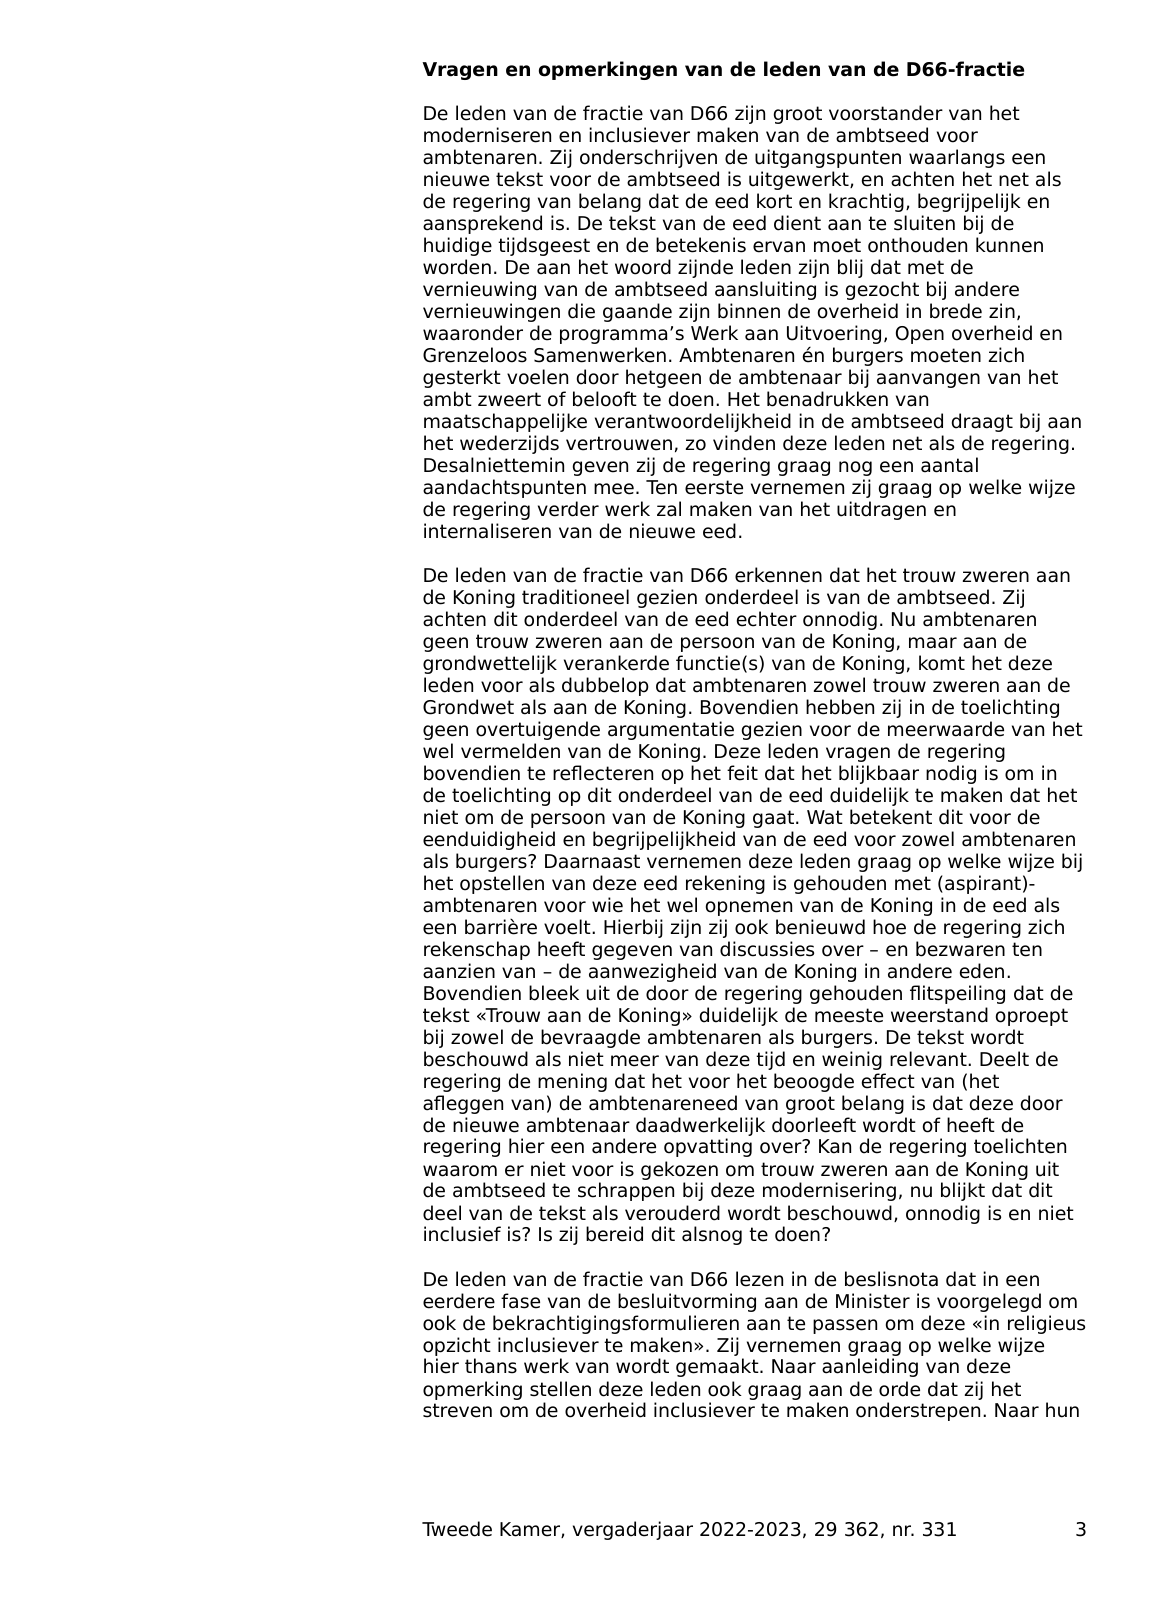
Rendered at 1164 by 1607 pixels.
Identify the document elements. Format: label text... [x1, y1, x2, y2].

text De leden van de fractie van D66 zijn groot voorstander van het moderniseren en inclusiever maken van de ambtseed voor ambtenaren. Zij onderschrijven de uitgangspunten waarlangs een nieuwe tekst voor de ambtseed is uitgewerkt, en achten het net als de regering van belang dat de eed kort en krachtig, begrijpelijk en aansprekend is. De tekst van de eed dient aan te sluiten bij de huidige tijdsgeest en de betekenis ervan moet onthouden kunnen worden. De aan het woord zijnde leden zijn blij dat met de vernieuwing van de ambtseed aansluiting is gezocht bij andere vernieuwingen die gaande zijn binnen de overheid in brede zin, waaronder de programma’s Werk aan Uitvoering, Open overheid en Grenzeloos Samenwerken. Ambtenaren én burgers moeten zich gesterkt voelen door hetgeen de ambtenaar bij aanvangen van het ambt zweert of belooft te doen. Het benadrukken van maatschappelijke verantwoordelijkheid in de ambtseed draagt bij aan het wederzijds vertrouwen, zo vinden deze leden net als de regering. Desalniettemin geven zij de regering graag nog een aantal aandachtspunten mee. Ten eerste vernemen zij graag op welke wijze de regering verder werk zal maken van het uitdragen en internaliseren van de nieuwe eed. [422, 103, 1087, 543]
subtitle Vragen en opmerkingen van de leden van de D66-fractie [422, 59, 1087, 81]
text De leden van de fractie van D66 erkennen dat het trouw zweren aan de Koning traditioneel gezien onderdeel is van de ambtseed. Zij achten dit onderdeel van de eed echter onnodig. Nu ambtenaren geen trouw zweren aan de persoon van de Koning, maar aan de grondwettelijk verankerde functie(s) van de Koning, komt het deze leden voor als dubbelop dat ambtenaren zowel trouw zweren aan de Grondwet als aan de Koning. Bovendien hebben zij in de toelichting geen overtuigende argumentatie gezien voor de meerwaarde van het wel vermelden van de Koning. Deze leden vragen de regering bovendien te reflecteren op het feit dat het blijkbaar nodig is om in de toelichting op dit onderdeel van de eed duidelijk te maken dat het niet om de persoon van de Koning gaat. Wat betekent dit voor de eenduidigheid en begrijpelijkheid van de eed voor zowel ambtenaren als burgers? Daarnaast vernemen deze leden graag op welke wijze bij het opstellen van deze eed rekening is gehouden met (aspirant)-ambtenaren voor wie het wel opnemen van de Koning in de eed als een barrière voelt. Hierbij zijn zij ook benieuwd hoe de regering zich rekenschap heeft gegeven van discussies over – en bezwaren ten aanzien van – de aanwezigheid van de Koning in andere eden. Bovendien bleek uit de door de regering gehouden flitspeiling dat de tekst «Trouw aan de Koning» duidelijk de meeste weerstand oproept bij zowel de bevraagde ambtenaren als burgers. De tekst wordt beschouwd als niet meer van deze tijd en weinig relevant. Deelt de regering de mening dat het voor het beoogde effect van (het afleggen van) de ambtenareneed van groot belang is dat deze door de nieuwe ambtenaar daadwerkelijk doorleeft wordt of heeft de regering hier een andere opvatting over? Kan de regering toelichten waarom er niet voor is gekozen om trouw zweren aan de Koning uit de ambtseed te schrappen bij deze modernisering, nu blijkt dat dit deel van de tekst als verouderd wordt beschouwd, onnodig is en niet inclusief is? Is zij bereid dit alsnog te doen? [422, 565, 1087, 1246]
text De leden van de fractie van D66 lezen in de beslisnota dat in een eerdere fase van de besluitvorming aan de Minister is voorgelegd om ook de bekrachtigingsformulieren aan te passen om deze «in religieus opzicht inclusiever te maken». Zij vernemen graag op welke wijze hier thans werk van wordt gemaakt. Naar aanleiding van deze opmerking stellen deze leden ook graag aan de orde dat zij het streven om de overheid inclusiever te maken onderstrepen. Naar hun [422, 1268, 1087, 1422]
